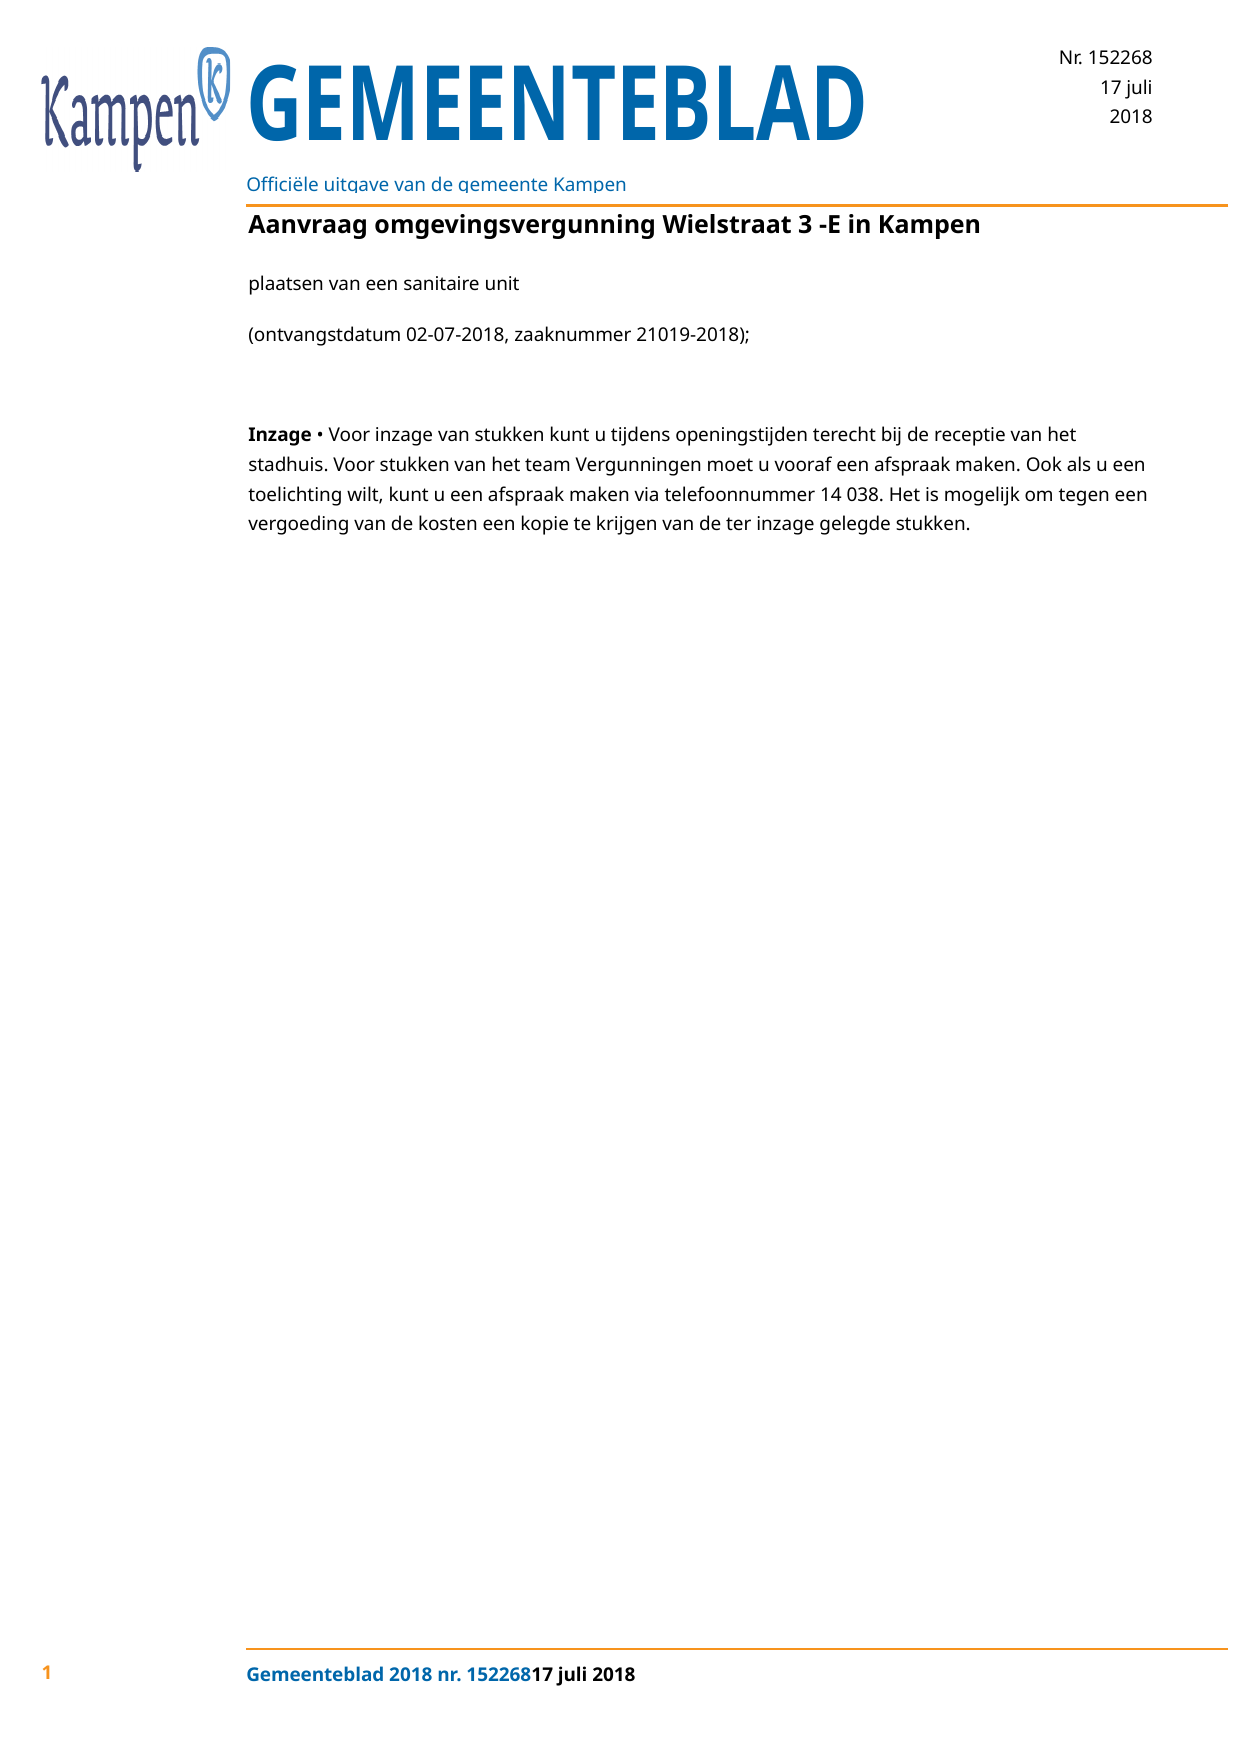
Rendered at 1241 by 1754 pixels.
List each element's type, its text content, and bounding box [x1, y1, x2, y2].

text plaatsen van een sanitaire unit [248, 270, 1152, 296]
picture [41, 47, 231, 172]
text Aanvraag omgevingsvergunning Wielstraat 3 -E in Kampen [248, 207, 1152, 241]
text Inzage • Voor inzage van stukken kunt u tijdens openingstijden terecht bij de receptie van het stadhuis. Voor stukken van het team Vergunningen moet u vooraf een afspraak maken. Ook als u een toelichting wilt, kunt u een afspraak maken via telefoonnummer 14 038. Het is mogelijk om tegen een vergoeding van de kosten een kopie te krijgen van de ter inzage gelegde stukken. [248, 422, 1152, 536]
text (ontvangstdatum 02-07-2018, zaaknummer 21019-2018); [248, 321, 1152, 346]
